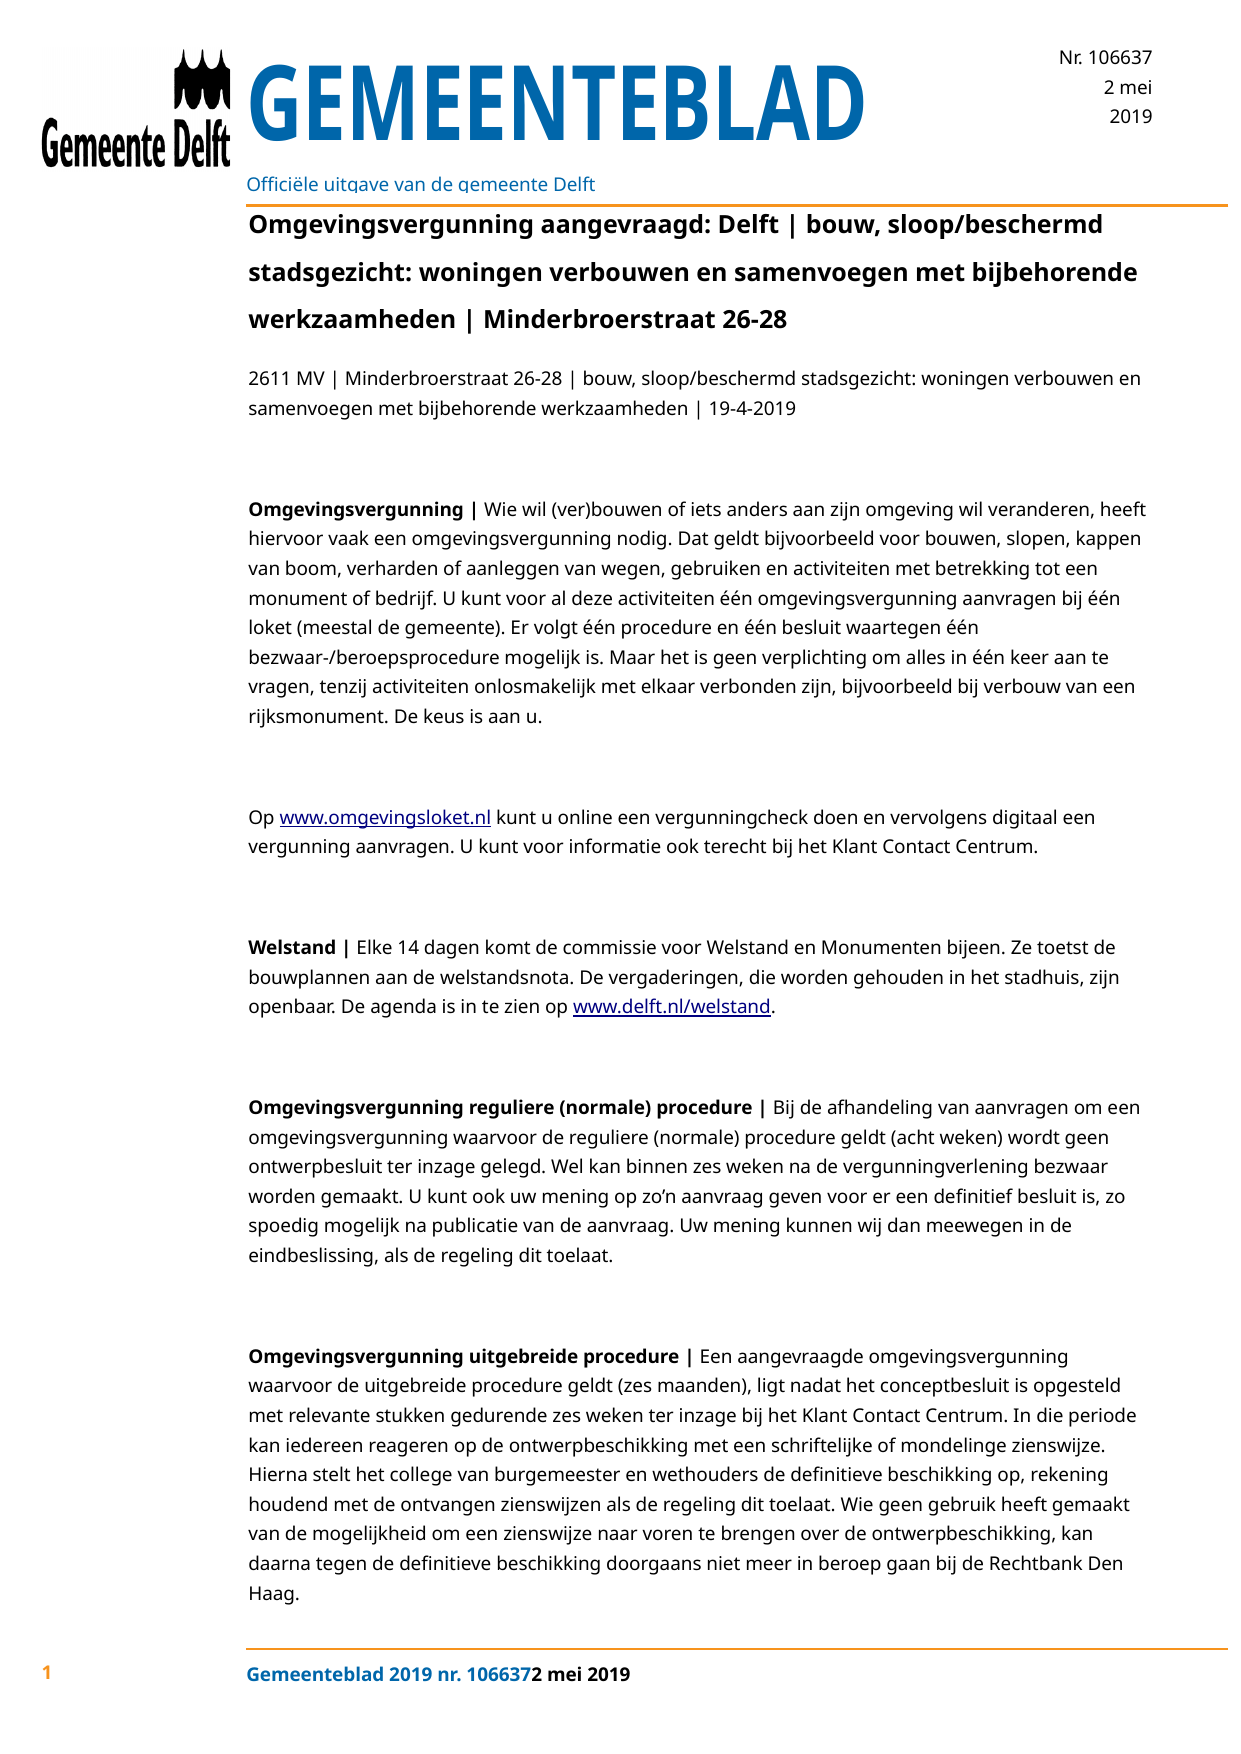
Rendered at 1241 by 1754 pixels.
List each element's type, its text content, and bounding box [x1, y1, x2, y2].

text Omgevingsvergunning | Wie wil (ver)bouwen of iets anders aan zijn omgeving wil veranderen, heeft hiervoor vaak een omgevingsvergunning nodig. Dat geldt bijvoorbeeld voor bouwen, slopen, kappen van boom, verharden of aanleggen van wegen, gebruiken en activiteiten met betrekking tot een monument of bedrijf. U kunt voor al deze activiteiten één omgevingsvergunning aanvragen bij één loket (meestal de gemeente). Er volgt één procedure en één besluit waartegen één bezwaar-/beroepsprocedure mogelijk is. Maar het is geen verplichting om alles in één keer aan te vragen, tenzij activiteiten onlosmakelijk met elkaar verbonden zijn, bijvoorbeeld bij verbouw van een rijksmonument. De keus is aan u. [248, 496, 1152, 729]
text Welstand | Elke 14 dagen komt de commissie voor Welstand en Monumenten bijeen. Ze toetst de bouwplannen aan de welstandsnota. De vergaderingen, die worden gehouden in het stadhuis, zijn openbaar. De agenda is in te zien op www.delft.nl/welstand. [248, 934, 1152, 1019]
text Omgevingsvergunning reguliere (normale) procedure | Bij de afhandeling van aanvragen om een omgevingsvergunning waarvoor de reguliere (normale) procedure geldt (acht weken) wordt geen ontwerpbesluit ter inzage gelegd. Wel kan binnen zes weken na de vergunningverlening bezwaar worden gemaakt. U kunt ook uw mening op zo’n aanvraag geven voor er een definitief besluit is, zo spoedig mogelijk na publicatie van de aanvraag. Uw mening kunnen wij dan meewegen in de eindbeslissing, als de regeling dit toelaat. [248, 1094, 1152, 1268]
text 2611 MV | Minderbroerstraat 26-28 | bouw, sloop/beschermd stadsgezicht: woningen verbouwen en samenvoegen met bijbehorende werkzaamheden | 19-4-2019 [248, 366, 1152, 421]
text Omgevingsvergunning aangevraagd: Delft | bouw, sloop/beschermd stadsgezicht: woningen verbouwen en samenvoegen met bijbehorende werkzaamheden | Minderbroerstraat 26-28 [248, 207, 1152, 336]
text Omgevingsvergunning uitgebreide procedure | Een aangevraagde omgevingsvergunning waarvoor de uitgebreide procedure geldt (zes maanden), ligt nadat het conceptbesluit is opgesteld met relevante stukken gedurende zes weken ter inzage bij het Klant Contact Centrum. In die periode kan iedereen reageren op de ontwerpbeschikking met een schriftelijke of mondelinge zienswijze. Hierna stelt het college van burgemeester en wethouders de definitieve beschikking op, rekening houdend met de ontvangen zienswijzen als de regeling dit toelaat. Wie geen gebruik heeft gemaakt van de mogelijkheid om een zienswijze naar voren te brengen over de ontwerpbeschikking, kan daarna tegen de definitieve beschikking doorgaans niet meer in beroep gaan bij de Rechtbank Den Haag. [248, 1343, 1152, 1605]
picture [41, 47, 231, 172]
text Op www.omgevingsloket.nl kunt u online een vergunningcheck doen en vervolgens digitaal een vergunning aanvragen. U kunt voor informatie ook terecht bij het Klant Contact Centrum. [248, 804, 1152, 859]
